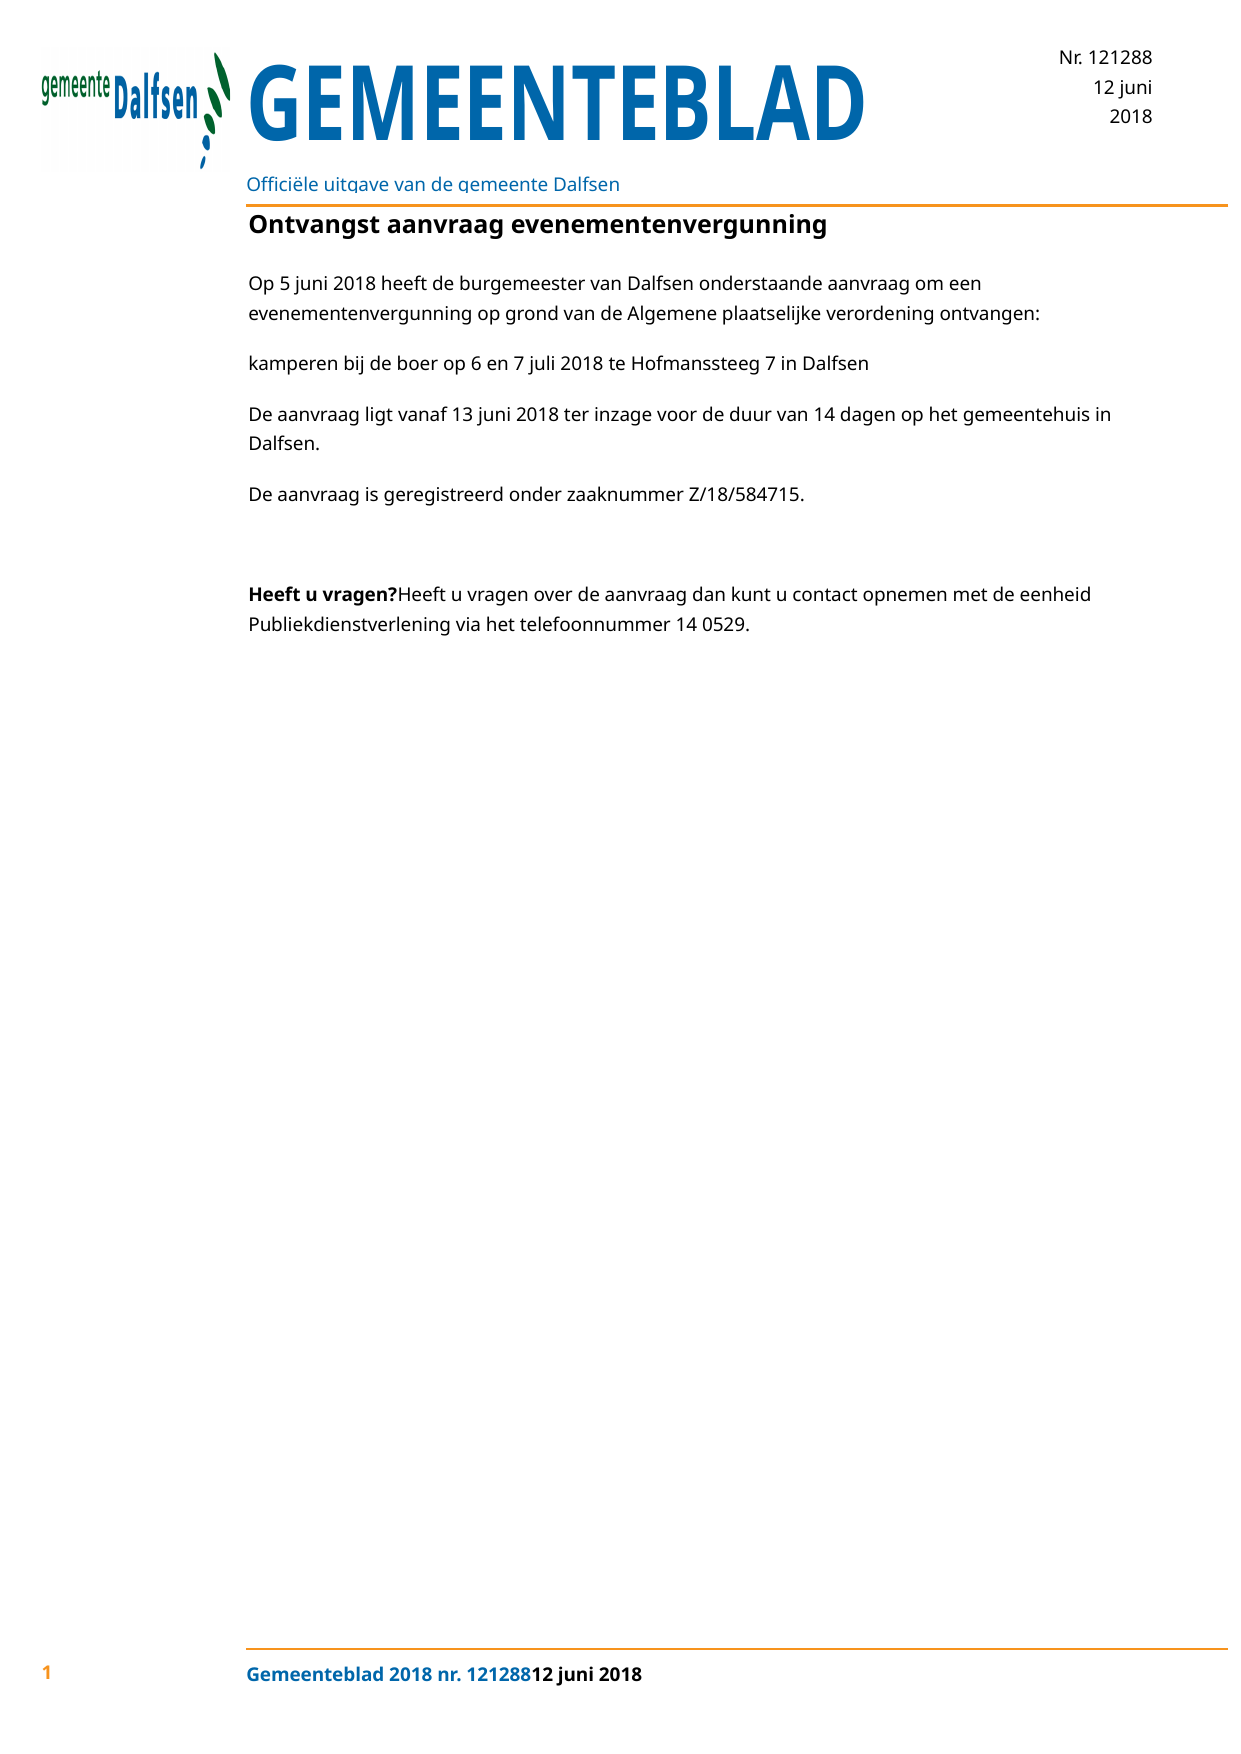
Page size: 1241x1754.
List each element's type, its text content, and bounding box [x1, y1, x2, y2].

text De aanvraag ligt vanaf 13 juni 2018 ter inzage voor de duur van 14 dagen op het gemeentehuis in Dalfsen. [248, 401, 1152, 456]
text De aanvraag is geregistreerd onder zaaknummer Z/18/584715. [248, 481, 1152, 506]
text Op 5 juni 2018 heeft de burgemeester van Dalfsen onderstaande aanvraag om een evenementenvergunning op grond van de Algemene plaatselijke verordening ontvangen: [248, 270, 1152, 326]
text kamperen bij de boer op 6 en 7 juli 2018 te Hofmanssteeg 7 in Dalfsen [248, 350, 1152, 376]
text Ontvangst aanvraag evenementenvergunning [248, 207, 1152, 241]
text Heeft u vragen?Heeft u vragen over de aanvraag dan kunt u contact opnemen met de eenheid Publiekdienstverlening via het telefoonnummer 14 0529. [248, 582, 1152, 637]
picture [41, 47, 231, 172]
